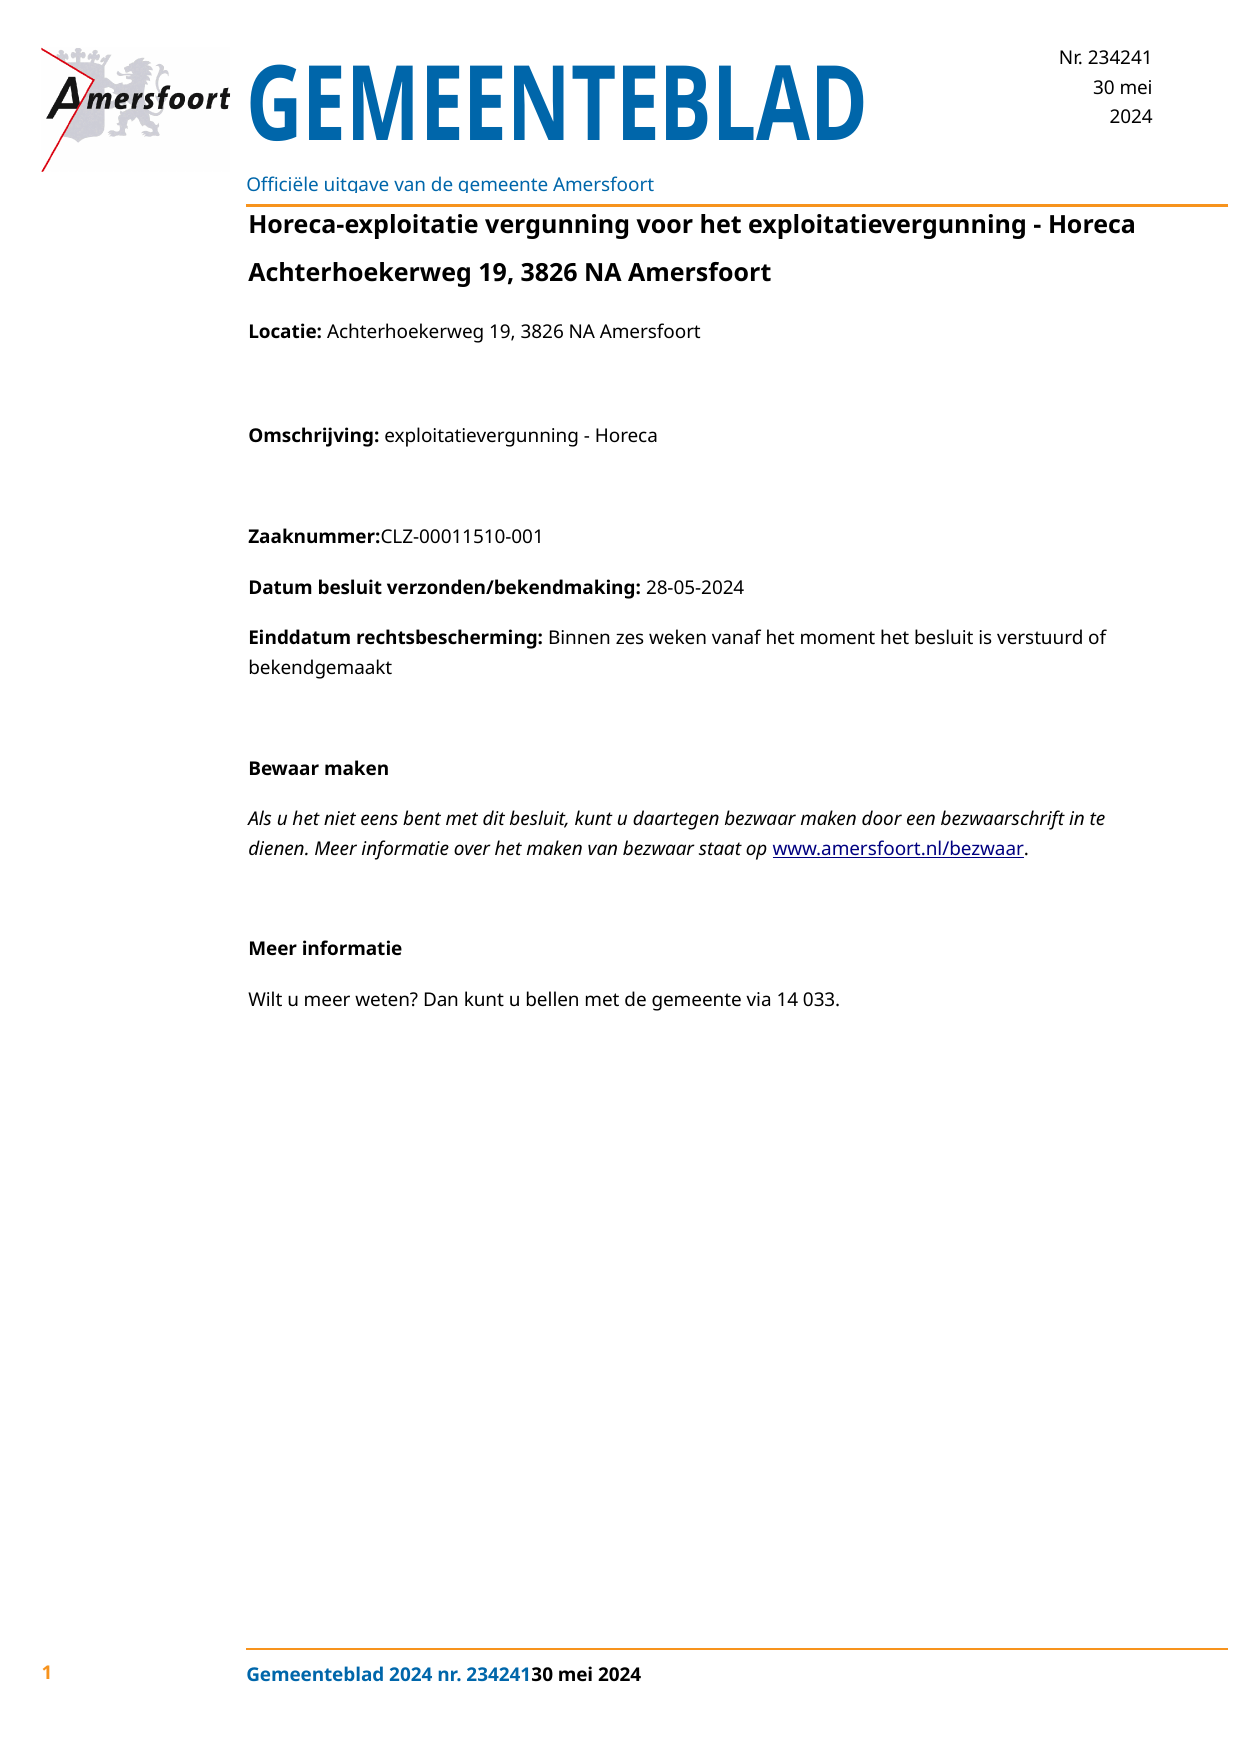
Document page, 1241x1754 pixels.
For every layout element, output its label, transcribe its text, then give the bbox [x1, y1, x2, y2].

text Einddatum rechtsbescherming: Binnen zes weken vanaf het moment het besluit is verstuurd of bekendgemaakt [248, 624, 1152, 680]
text Zaaknummer:CLZ-00011510-001 [248, 523, 1152, 549]
text Datum besluit verzonden/bekendmaking: 28-05-2024 [248, 574, 1152, 600]
picture [41, 47, 231, 172]
text Als u het niet eens bent met dit besluit, kunt u daartegen bezwaar maken door een bezwaarschrift in te dienen. Meer informatie over het maken van bezwaar staat op www.amersfoort.nl/bezwaar. [248, 805, 1152, 861]
text Horeca-exploitatie vergunning voor het exploitatievergunning - Horeca Achterhoekerweg 19, 3826 NA Amersfoort [248, 207, 1152, 288]
text Bewaar maken [248, 755, 1152, 781]
text Locatie: Achterhoekerweg 19, 3826 NA Amersfoort [248, 318, 1152, 344]
text Meer informatie [248, 936, 1152, 961]
text ﻿Omschrijving: exploitatievergunning - Horeca [248, 419, 1152, 448]
text Wilt u meer weten? Dan kunt u bellen met de gemeente via 14 033. [248, 986, 1152, 1012]
